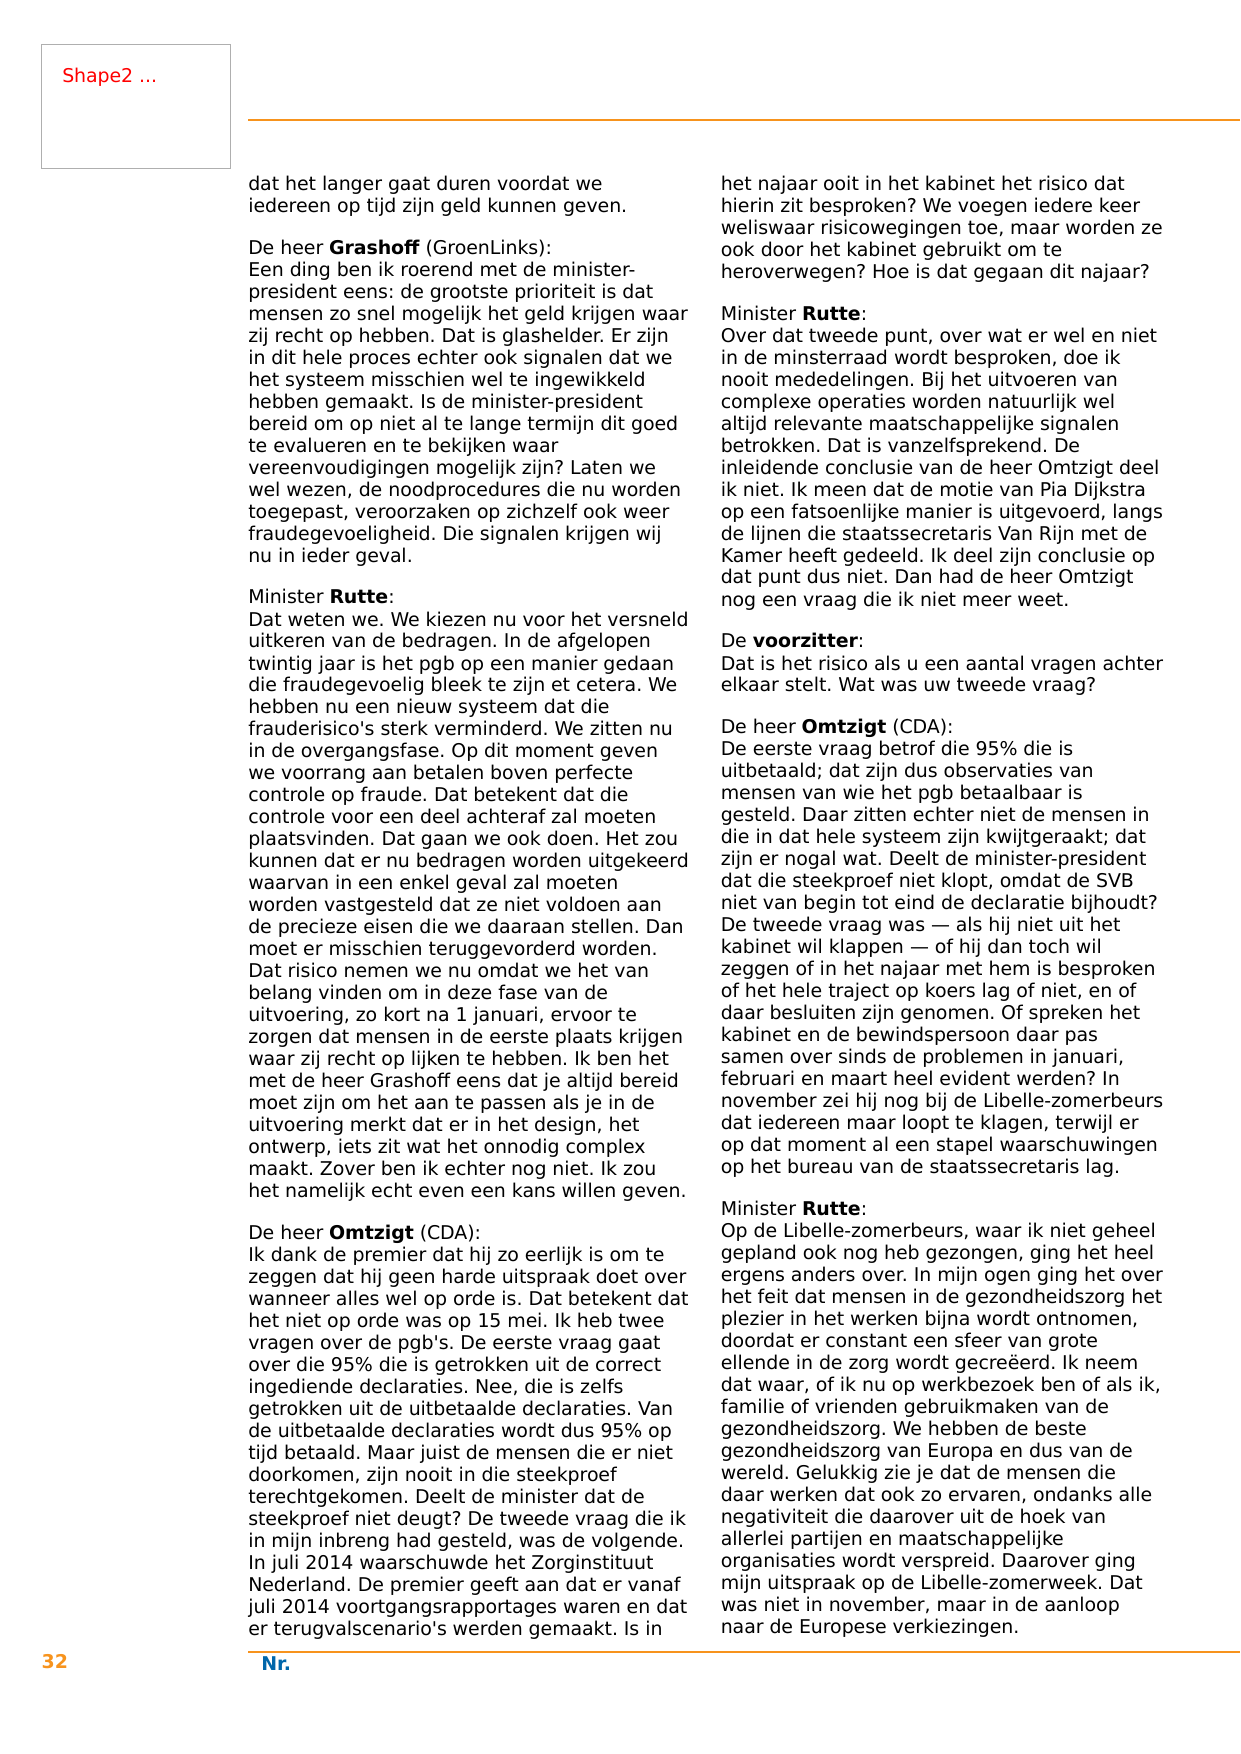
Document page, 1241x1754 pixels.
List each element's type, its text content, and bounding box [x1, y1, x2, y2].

text het najaar ooit in het kabinet het risico dat hierin zit besproken? We voegen iedere keer weliswaar risicowegingen toe, maar worden ze ook door het kabinet gebruikt om te heroverwegen? Hoe is dat gegaan dit najaar? [721, 173, 1163, 283]
text De heer Omtzigt (CDA): [721, 716, 1163, 738]
text De voorzitter: [721, 630, 1163, 652]
text Minister Rutte: [721, 1198, 1163, 1220]
text Minister Rutte: [248, 586, 691, 608]
text Minister Rutte: [721, 303, 1163, 325]
text De eerste vraag betrof die 95% die is uitbetaald; dat zijn dus observaties van mensen van wie het pgb betaalbaar is gesteld. Daar zitten echter niet de mensen in die in dat hele systeem zijn kwijtgeraakt; dat zijn er nogal wat. Deelt de minister-president dat die steekproef niet klopt, omdat de SVB niet van begin tot eind de declaratie bijhoudt? De tweede vraag was — als hij niet uit het kabinet wil klappen — of hij dan toch wil zeggen of in het najaar met hem is besproken of het hele traject op koers lag of niet, en of daar besluiten zijn genomen. Of spreken het kabinet en de bewindspersoon daar pas samen over sinds de problemen in januari, februari en maart heel evident werden? In november zei hij nog bij de Libelle-zomerbeurs dat iedereen maar loopt te klagen, terwijl er op dat moment al een stapel waarschuwingen op het bureau van de staatssecretaris lag. [721, 738, 1163, 1178]
text De heer Omtzigt (CDA): [248, 1222, 691, 1244]
text Ik dank de premier dat hij zo eerlijk is om te zeggen dat hij geen harde uitspraak doet over wanneer alles wel op orde is. Dat betekent dat het niet op orde was op 15 mei. Ik heb twee vragen over de pgb's. De eerste vraag gaat over die 95% die is getrokken uit de correct ingediende declaraties. Nee, die is zelfs getrokken uit de uitbetaalde declaraties. Van de uitbetaalde declaraties wordt dus 95% op tijd betaald. Maar juist de mensen die er niet doorkomen, zijn nooit in die steekproef terechtgekomen. Deelt de minister dat de steekproef niet deugt? De tweede vraag die ik in mijn inbreng had gesteld, was de volgende. In juli 2014 waarschuwde het Zorginstituut Nederland. De premier geeft aan dat er vanaf juli 2014 voortgangsrapportages waren en dat er terugvalscenario's werden gemaakt. Is in [248, 1244, 691, 1639]
text Over dat tweede punt, over wat er wel en niet in de minsterraad wordt besproken, doe ik nooit mededelingen. Bij het uitvoeren van complexe operaties worden natuurlijk wel altijd relevante maatschappelijke signalen betrokken. Dat is vanzelfsprekend. De inleidende conclusie van de heer Omtzigt deel ik niet. Ik meen dat de motie van Pia Dijkstra op een fatsoenlijke manier is uitgevoerd, langs de lijnen die staatssecretaris Van Rijn met de Kamer heeft gedeeld. Ik deel zijn conclusie op dat punt dus niet. Dan had de heer Omtzigt nog een vraag die ik niet meer weet. [721, 325, 1163, 610]
text Op de Libelle-zomerbeurs, waar ik niet geheel gepland ook nog heb gezongen, ging het heel ergens anders over. In mijn ogen ging het over het feit dat mensen in de gezondheidszorg het plezier in het werken bijna wordt ontnomen, doordat er constant een sfeer van grote ellende in de zorg wordt gecreëerd. Ik neem dat waar, of ik nu op werkbezoek ben of als ik, familie of vrienden gebruikmaken van de gezondheidszorg. We hebben de beste gezondheidszorg van Europa en dus van de wereld. Gelukkig zie je dat de mensen die daar werken dat ook zo ervaren, ondanks alle negativiteit die daarover uit de hoek van allerlei partijen en maatschappelijke organisaties wordt verspreid. Daarover ging mijn uitspraak op de Libelle-zomerweek. Dat was niet in november, maar in de aanloop naar de Europese verkiezingen. [721, 1220, 1163, 1637]
text De heer Grashoff (GroenLinks): [248, 237, 691, 259]
text dat het langer gaat duren voordat we iedereen op tijd zijn geld kunnen geven. [248, 173, 691, 217]
text Dat weten we. We kiezen nu voor het versneld uitkeren van de bedragen. In de afgelopen twintig jaar is het pgb op een manier gedaan die fraudegevoelig bleek te zijn et cetera. We hebben nu een nieuw systeem dat die frauderisico's sterk verminderd. We zitten nu in de overgangsfase. Op dit moment geven we voorrang aan betalen boven perfecte controle op fraude. Dat betekent dat die controle voor een deel achteraf zal moeten plaatsvinden. Dat gaan we ook doen. Het zou kunnen dat er nu bedragen worden uitgekeerd waarvan in een enkel geval zal moeten worden vastgesteld dat ze niet voldoen aan de precieze eisen die we daaraan stellen. Dan moet er misschien teruggevorderd worden. Dat risico nemen we nu omdat we het van belang vinden om in deze fase van de uitvoering, zo kort na 1 januari, ervoor te zorgen dat mensen in de eerste plaats krijgen waar zij recht op lijken te hebben. Ik ben het met de heer Grashoff eens dat je altijd bereid moet zijn om het aan te passen als je in de uitvoering merkt dat er in het design, het ontwerp, iets zit wat het onnodig complex maakt. Zover ben ik echter nog niet. Ik zou het namelijk echt even een kans willen geven. [248, 608, 691, 1202]
text Een ding ben ik roerend met de minister-president eens: de grootste prioriteit is dat mensen zo snel mogelijk het geld krijgen waar zij recht op hebben. Dat is glashelder. Er zijn in dit hele proces echter ook signalen dat we het systeem misschien wel te ingewikkeld hebben gemaakt. Is de minister-president bereid om op niet al te lange termijn dit goed te evalueren en te bekijken waar vereenvoudigingen mogelijk zijn? Laten we wel wezen, de noodprocedures die nu worden toegepast, veroorzaken op zichzelf ook weer fraudegevoeligheid. Die signalen krijgen wij nu in ieder geval. [248, 259, 691, 566]
text Dat is het risico als u een aantal vragen achter elkaar stelt. Wat was uw tweede vraag? [721, 652, 1163, 696]
